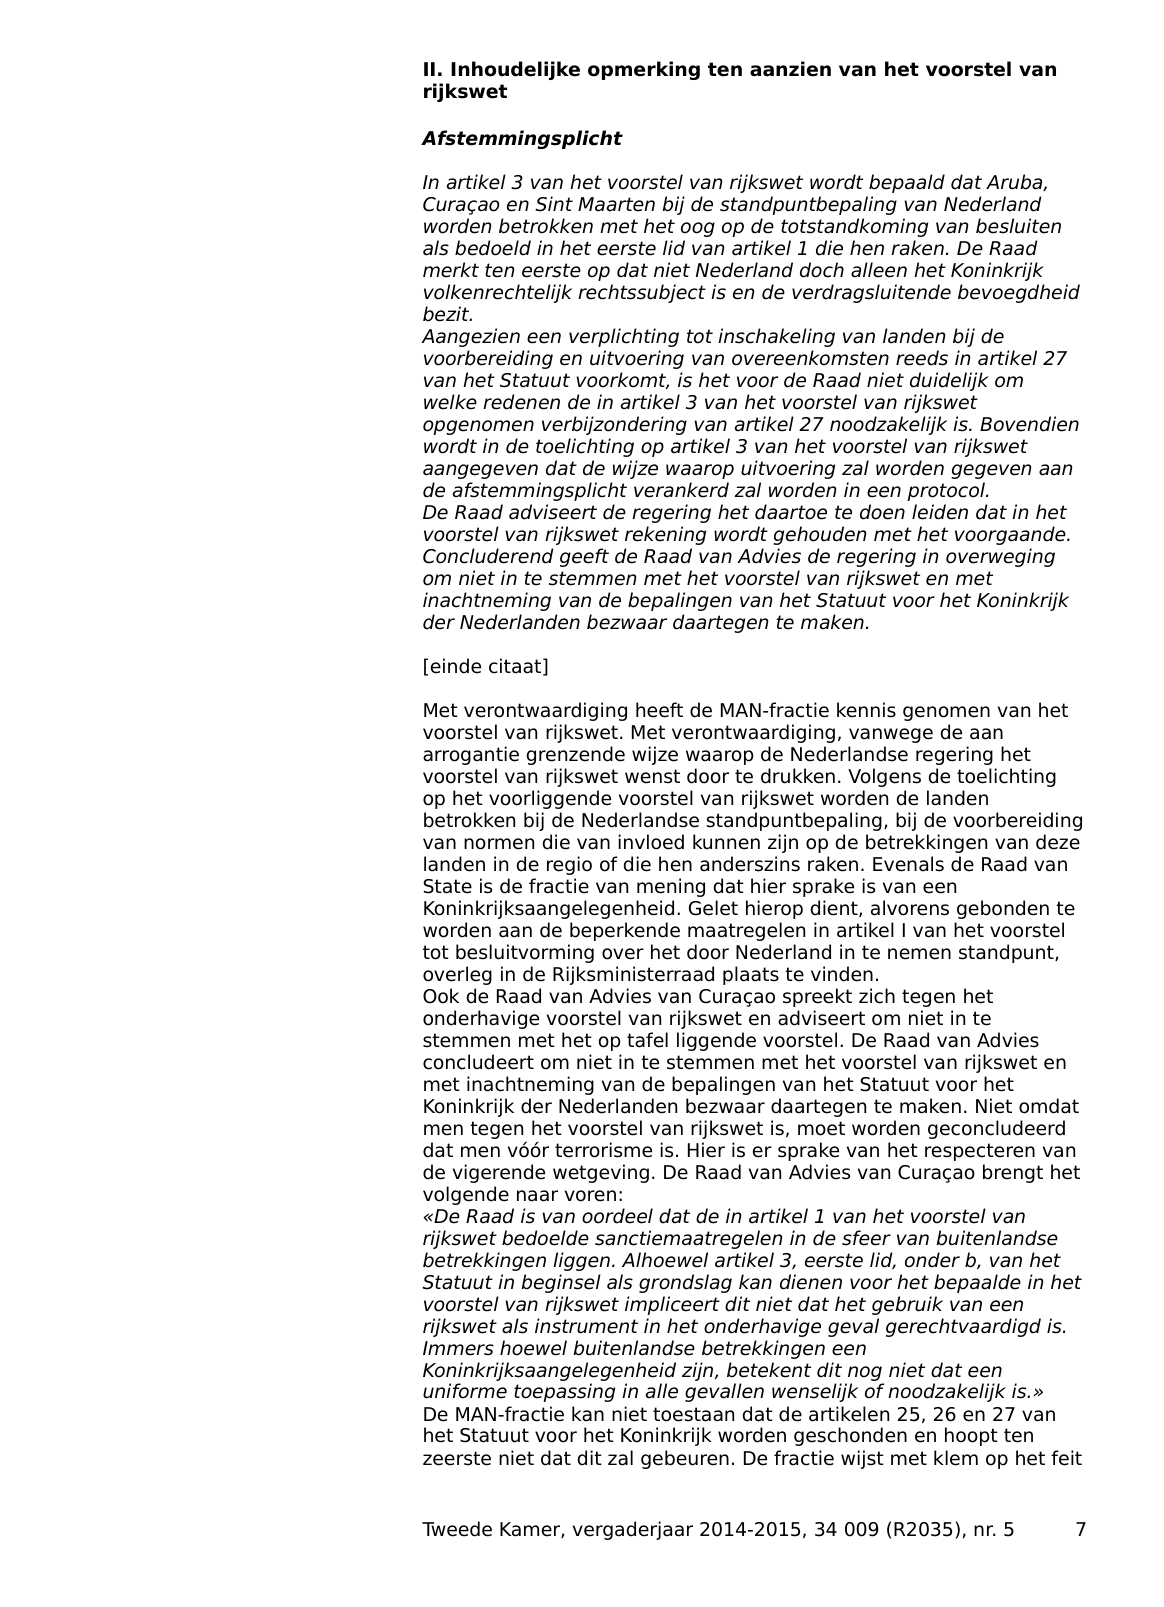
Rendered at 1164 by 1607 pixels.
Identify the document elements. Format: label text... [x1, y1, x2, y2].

text De Raad adviseert de regering het daartoe te doen leiden dat in het voorstel van rijkswet rekening wordt gehouden met het voorgaande. [422, 502, 1087, 546]
subtitle II. Inhoudelijke opmerking ten aanzien van het voorstel van rijkswet [422, 59, 1087, 103]
text De MAN-fractie kan niet toestaan dat de artikelen 25, 26 en 27 van het Statuut voor het Koninkrijk worden geschonden en hoopt ten zeerste niet dat dit zal gebeuren. De fractie wijst met klem op het feit [422, 1403, 1087, 1469]
text Met verontwaardiging heeft de MAN-fractie kennis genomen van het voorstel van rijkswet. Met verontwaardiging, vanwege de aan arrogantie grenzende wijze waarop de Nederlandse regering het voorstel van rijkswet wenst door te drukken. Volgens de toelichting op het voorliggende voorstel van rijkswet worden de landen betrokken bij de Nederlandse standpuntbepaling, bij de voorbereiding van normen die van invloed kunnen zijn op de betrekkingen van deze landen in de regio of die hen anderszins raken. Evenals de Raad van State is de fractie van mening dat hier sprake is van een Koninkrijksaangelegenheid. Gelet hierop dient, alvorens gebonden te worden aan de beperkende maatregelen in artikel I van het voorstel tot besluitvorming over het door Nederland in te nemen standpunt, overleg in de Rijksministerraad plaats te vinden. [422, 700, 1087, 986]
subtitle Afstemmingsplicht [422, 128, 1087, 150]
text «De Raad is van oordeel dat de in artikel 1 van het voorstel van rijkswet bedoelde sanctiemaatregelen in de sfeer van buitenlandse betrekkingen liggen. Alhoewel artikel 3, eerste lid, onder b, van het Statuut in beginsel als grondslag kan dienen voor het bepaalde in het voorstel van rijkswet impliceert dit niet dat het gebruik van een rijkswet als instrument in het onderhavige geval gerechtvaardigd is. Immers hoewel buitenlandse betrekkingen een Koninkrijksaangelegenheid zijn, betekent dit nog niet dat een uniforme toepassing in alle gevallen wenselijk of noodzakelijk is.» [422, 1206, 1087, 1403]
text Concluderend geeft de Raad van Advies de regering in overweging om niet in te stemmen met het voorstel van rijkswet en met inachtneming van de bepalingen van het Statuut voor het Koninkrijk der Nederlanden bezwaar daartegen te maken. [422, 546, 1087, 634]
text In artikel 3 van het voorstel van rijkswet wordt bepaald dat Aruba, Curaçao en Sint Maarten bij de standpuntbepaling van Nederland worden betrokken met het oog op de totstandkoming van besluiten als bedoeld in het eerste lid van artikel 1 die hen raken. De Raad merkt ten eerste op dat niet Nederland doch alleen het Koninkrijk volkenrechtelijk rechtssubject is en de verdragsluitende bevoegdheid bezit. [422, 172, 1087, 326]
text Ook de Raad van Advies van Curaçao spreekt zich tegen het onderhavige voorstel van rijkswet en adviseert om niet in te stemmen met het op tafel liggende voorstel. De Raad van Advies concludeert om niet in te stemmen met het voorstel van rijkswet en met inachtneming van de bepalingen van het Statuut voor het Koninkrijk der Nederlanden bezwaar daartegen te maken. Niet omdat men tegen het voorstel van rijkswet is, moet worden geconcludeerd dat men vóór terrorisme is. Hier is er sprake van het respecteren van de vigerende wetgeving. De Raad van Advies van Curaçao brengt het volgende naar voren: [422, 986, 1087, 1206]
subtitle [einde citaat] [422, 656, 1087, 678]
text Aangezien een verplichting tot inschakeling van landen bij de voorbereiding en uitvoering van overeenkomsten reeds in artikel 27 van het Statuut voorkomt, is het voor de Raad niet duidelijk om welke redenen de in artikel 3 van het voorstel van rijkswet opgenomen verbijzondering van artikel 27 noodzakelijk is. Bovendien wordt in de toelichting op artikel 3 van het voorstel van rijkswet aangegeven dat de wijze waarop uitvoering zal worden gegeven aan de afstemmingsplicht verankerd zal worden in een protocol. [422, 326, 1087, 502]
